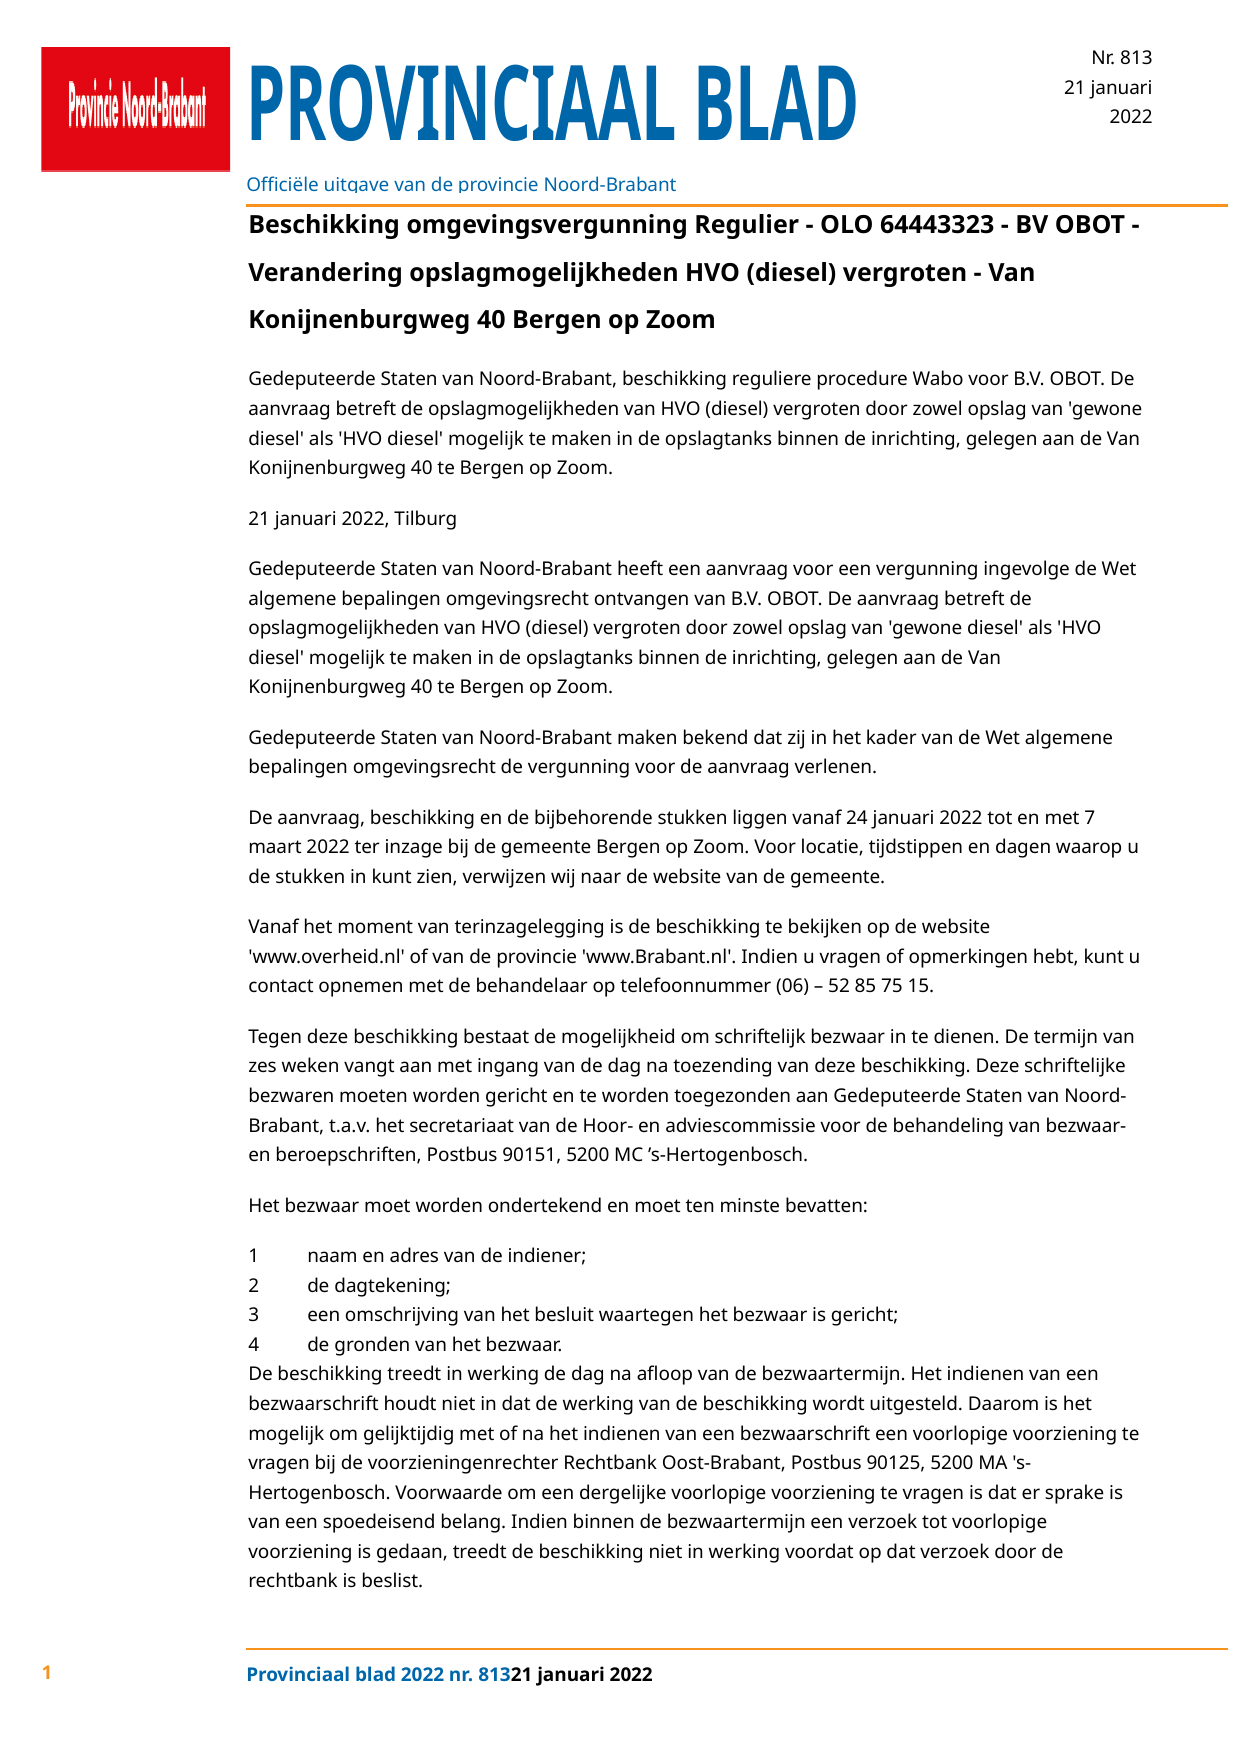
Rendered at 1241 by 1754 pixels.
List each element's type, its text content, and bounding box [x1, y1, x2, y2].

text De aanvraag, beschikking en de bijbehorende stukken liggen vanaf 24 januari 2022 tot en met 7 maart 2022 ter inzage bij de gemeente Bergen op Zoom. Voor locatie, tijdstippen en dagen waarop u de stukken in kunt zien, verwijzen wij naar de website van de gemeente. [248, 804, 1152, 889]
list naam en adres van de indiener; [248, 1242, 1152, 1268]
text Het bezwaar moet worden ondertekend en moet ten minste bevatten: [248, 1192, 1152, 1217]
text Gedeputeerde Staten van Noord-Brabant heeft een aanvraag voor een vergunning ingevolge de Wet algemene bepalingen omgevingsrecht ontvangen van B.V. OBOT. De aanvraag betreft de opslagmogelijkheden van HVO (diesel) vergroten door zowel opslag van 'gewone diesel' als 'HVO diesel' mogelijk te maken in de opslagtanks binnen de inrichting, gelegen aan de Van Konijnenburgweg 40 te Bergen op Zoom. [248, 555, 1152, 699]
text 21 januari 2022, Tilburg [248, 505, 1152, 530]
text Beschikking omgevingsvergunning Regulier - OLO 64443323 - BV OBOT - Verandering opslagmogelijkheden HVO (diesel) vergroten - Van Konijnenburgweg 40 Bergen op Zoom [248, 207, 1152, 336]
list een omschrijving van het besluit waartegen het bezwaar is gericht; [248, 1301, 1152, 1327]
list de dagtekening; [248, 1272, 1152, 1297]
text Gedeputeerde Staten van Noord-Brabant maken bekend dat zij in het kader van de Wet algemene bepalingen omgevingsrecht de vergunning voor de aanvraag verlenen. [248, 724, 1152, 779]
text De beschikking treedt in werking de dag na afloop van de bezwaartermijn. Het indienen van een bezwaarschrift houdt niet in dat de werking van de beschikking wordt uitgesteld. Daarom is het mogelijk om gelijktijdig met of na het indienen van een bezwaarschrift een voorlopige voorziening te vragen bij de voorzieningenrechter Rechtbank Oost-Brabant, Postbus 90125, 5200 MA 's-Hertogenbosch. Voorwaarde om een dergelijke voorlopige voorziening te vragen is dat er sprake is van een spoedeisend belang. Indien binnen de bezwaartermijn een verzoek tot voorlopige voorziening is gedaan, treedt de beschikking niet in werking voordat op dat verzoek door de rechtbank is beslist. [248, 1361, 1152, 1593]
text Gedeputeerde Staten van Noord-Brabant, beschikking reguliere procedure Wabo voor B.V. OBOT. De aanvraag betreft de opslagmogelijkheden van HVO (diesel) vergroten door zowel opslag van 'gewone diesel' als 'HVO diesel' mogelijk te maken in de opslagtanks binnen de inrichting, gelegen aan de Van Konijnenburgweg 40 te Bergen op Zoom. [248, 366, 1152, 480]
text Vanaf het moment van terinzagelegging is de beschikking te bekijken op de website 'www.overheid.nl' of van de provincie 'www.Brabant.nl'. Indien u vragen of opmerkingen hebt, kunt u contact opnemen met de behandelaar op telefoonnummer (06) – 52 85 75 15. [248, 913, 1152, 998]
list de gronden van het bezwaar. [248, 1331, 1152, 1357]
text Tegen deze beschikking bestaat de mogelijkheid om schriftelijk bezwaar in te dienen. De termijn van zes weken vangt aan met ingang van de dag na toezending van deze beschikking. Deze schriftelijke bezwaren moeten worden gericht en te worden toegezonden aan Gedeputeerde Staten van Noord-Brabant, t.a.v. het secretariaat van de Hoor- en adviescommissie voor de behandeling van bezwaar- en beroepschriften, Postbus 90151, 5200 MC ’s-Hertogenbosch. [248, 1023, 1152, 1167]
picture [41, 47, 231, 172]
